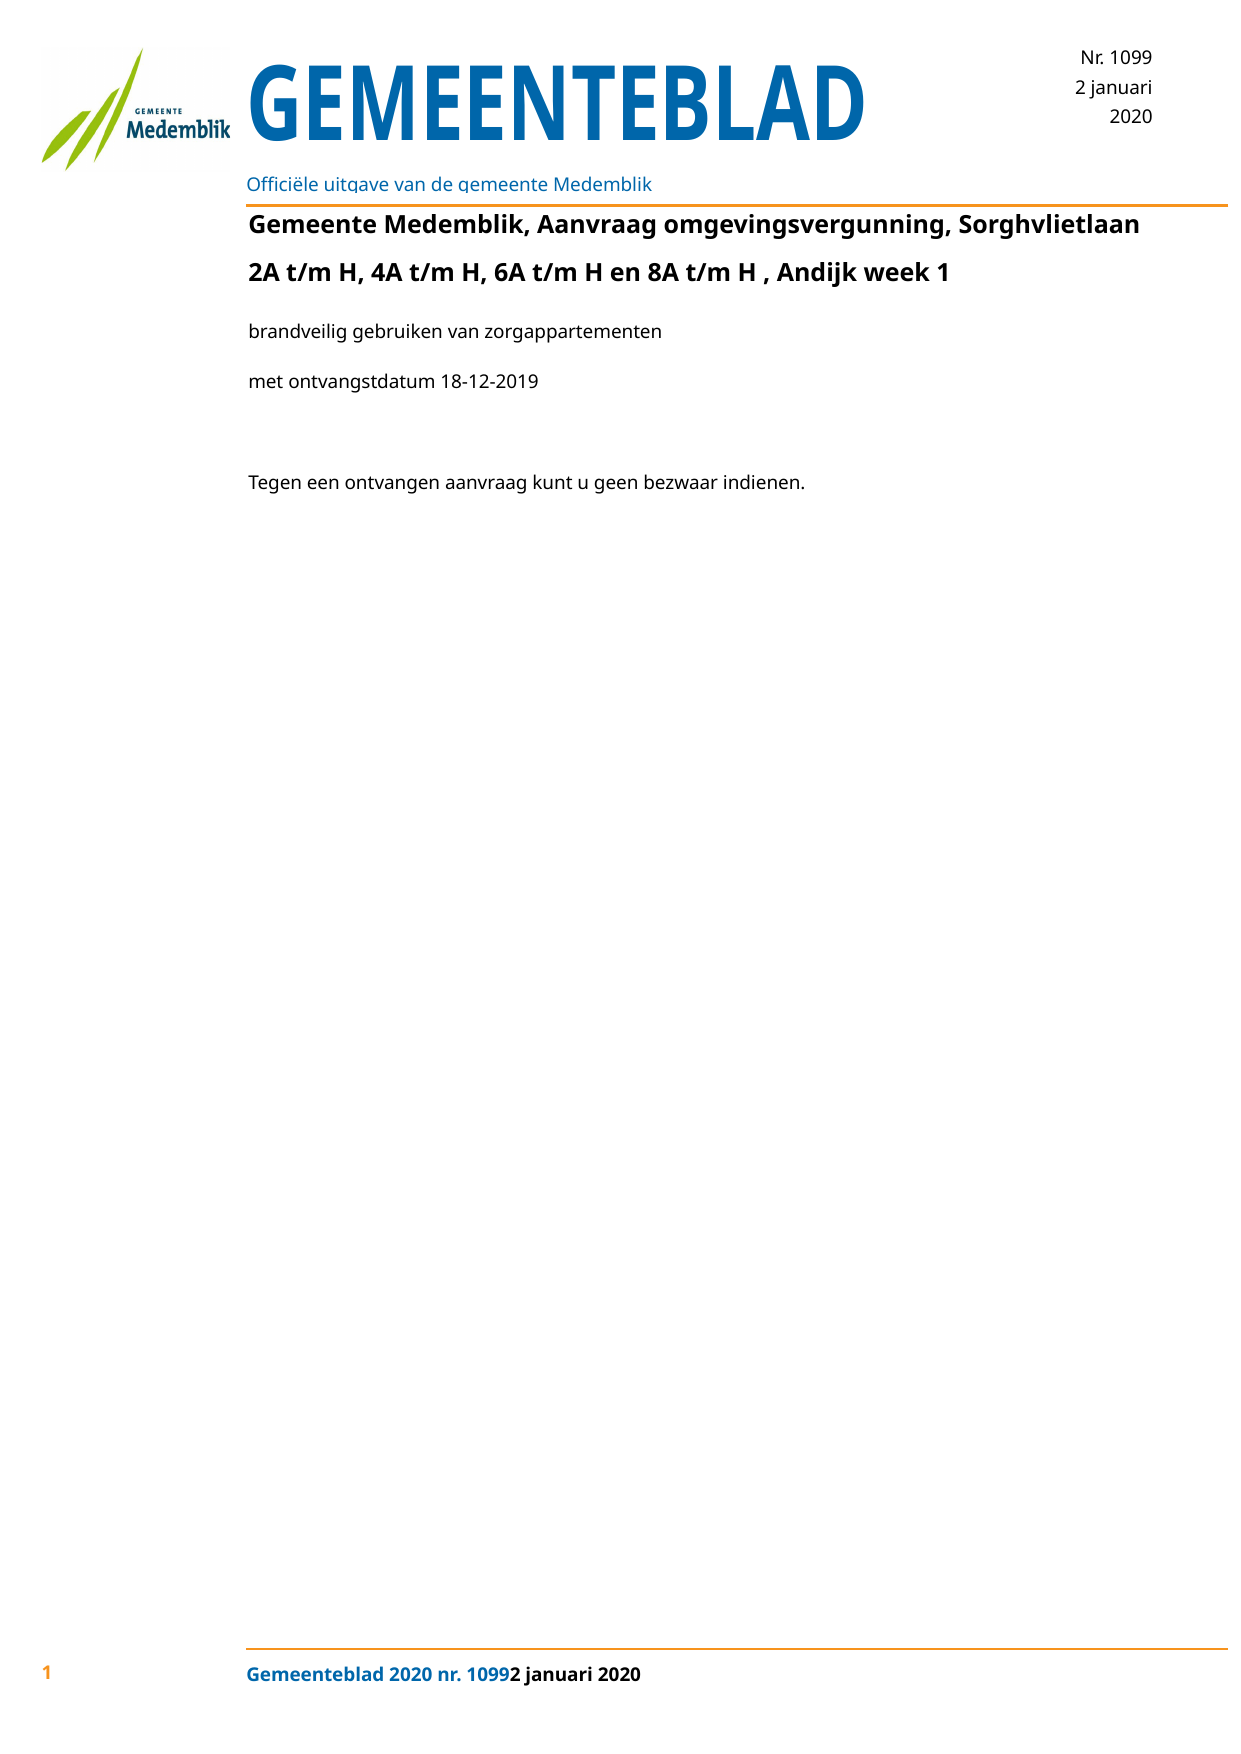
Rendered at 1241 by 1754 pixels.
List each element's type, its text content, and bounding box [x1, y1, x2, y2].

text met ontvangstdatum 18-12-2019 [248, 368, 1152, 394]
picture [41, 47, 231, 172]
text brandveilig gebruiken van zorgappartementen [248, 318, 1152, 344]
text Tegen een ontvangen aanvraag kunt u geen bezwaar indienen. [248, 469, 1152, 495]
text Gemeente Medemblik, Aanvraag omgevingsvergunning, Sorghvlietlaan 2A t/m H, 4A t/m H, 6A t/m H en 8A t/m H , Andijk week 1 [248, 207, 1152, 288]
